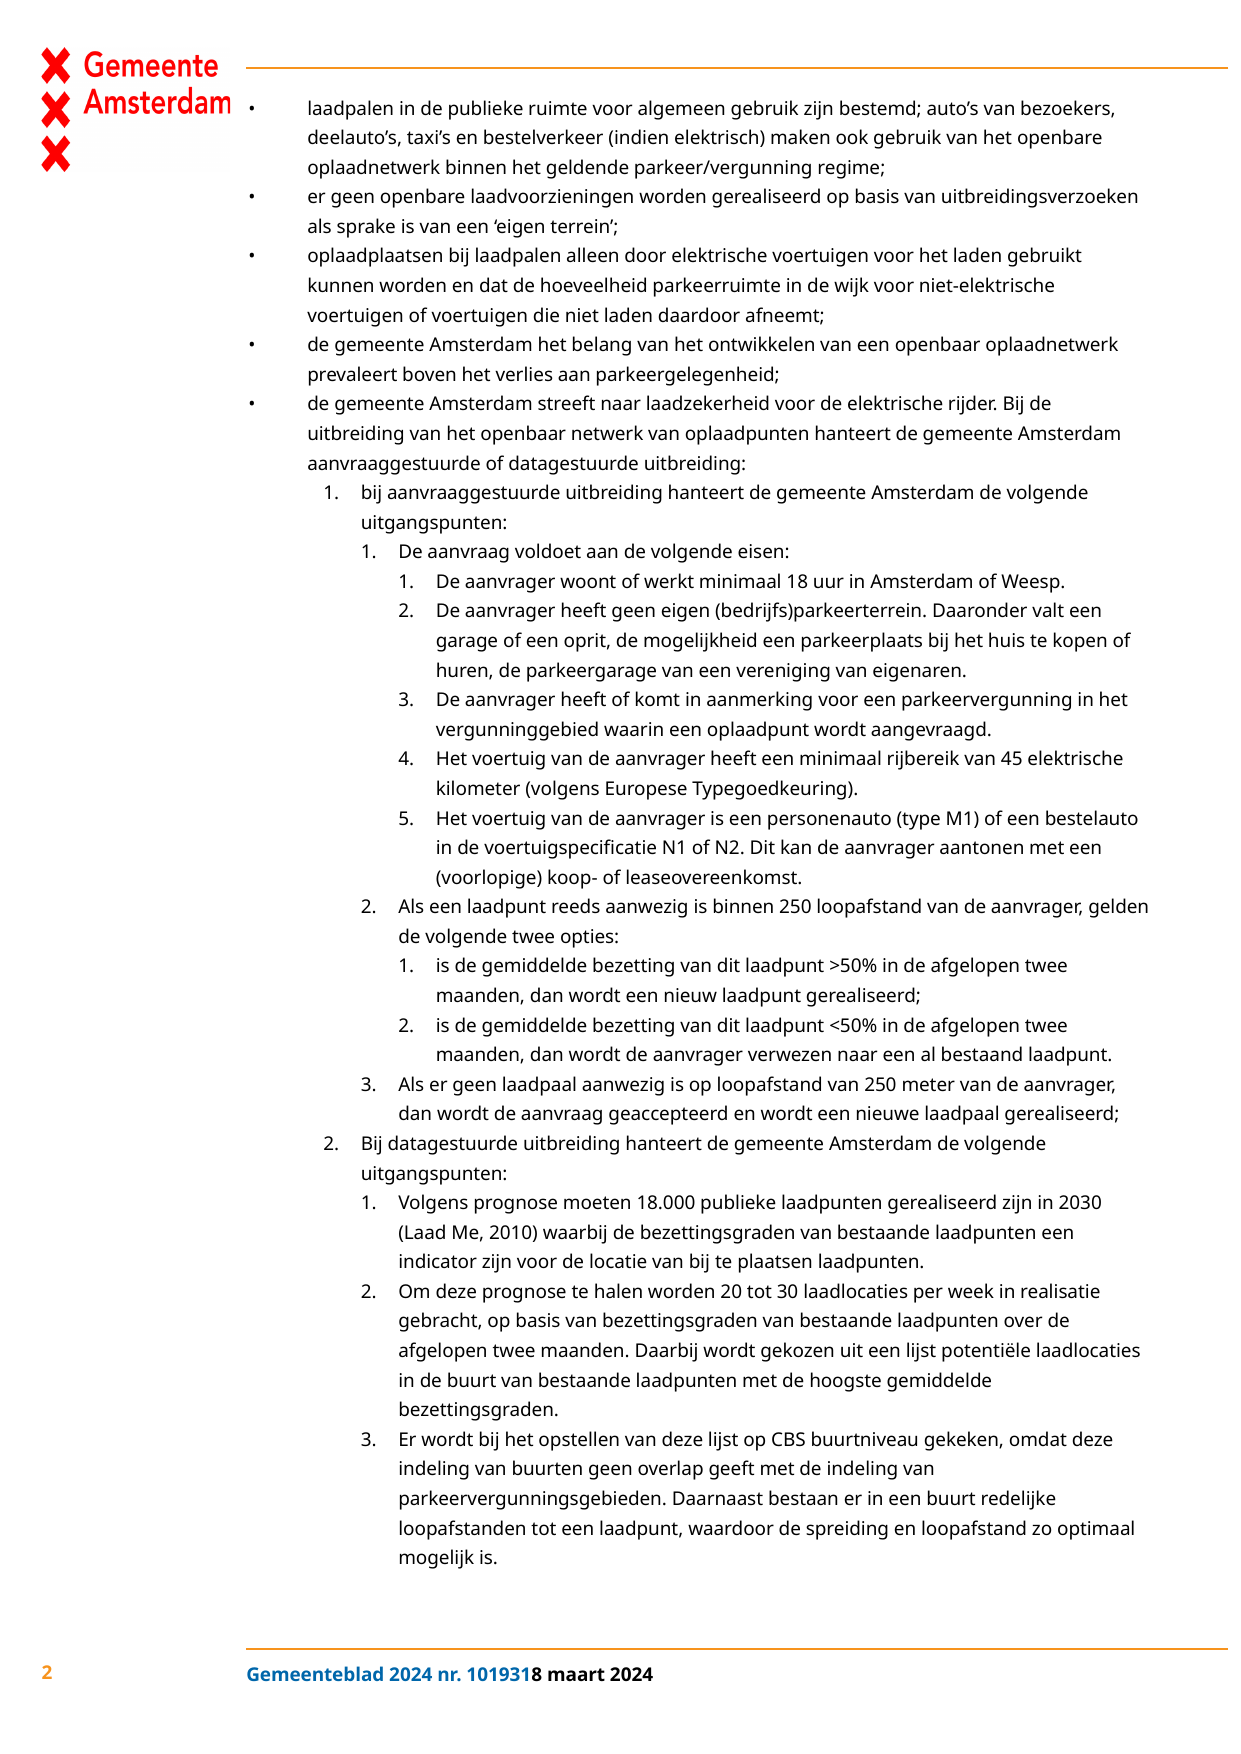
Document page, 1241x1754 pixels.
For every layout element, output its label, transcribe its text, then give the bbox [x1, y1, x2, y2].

list Het voertuig van de aanvrager is een personenauto (type M1) of een bestelauto in de voertuigspecificatie N1 of N2. Dit kan de aanvrager aantonen met een (voorlopige) koop- of leaseovereenkomst. [398, 805, 1152, 890]
list de gemeente Amsterdam het belang van het ontwikkelen van een openbaar oplaadnetwerk prevaleert boven het verlies aan parkeergelegenheid; [248, 331, 1152, 387]
list Bij datagestuurde uitbreiding hanteert de gemeente Amsterdam de volgende uitgangspunten: [323, 1130, 1152, 1186]
list is de gemiddelde bezetting van dit laadpunt >50% in de afgelopen twee maanden, dan wordt een nieuw laadpunt gerealiseerd; [398, 953, 1152, 1008]
list is de gemiddelde bezetting van dit laadpunt <50% in de afgelopen twee maanden, dan wordt de aanvrager verwezen naar een al bestaand laadpunt. [398, 1012, 1152, 1067]
list er geen openbare laadvoorzieningen worden gerealiseerd op basis van uitbreidingsverzoeken als sprake is van een ‘eigen terrein’; [248, 183, 1152, 239]
list De aanvrager heeft of komt in aanmerking voor een parkeervergunning in het vergunninggebied waarin een oplaadpunt wordt aangevraagd. [398, 686, 1152, 742]
list oplaadplaatsen bij laadpalen alleen door elektrische voertuigen voor het laden gebruikt kunnen worden en dat de hoeveelheid parkeerruimte in de wijk voor niet-elektrische voertuigen of voertuigen die niet laden daardoor afneemt; [248, 243, 1152, 328]
list Het voertuig van de aanvrager heeft een minimaal rijbereik van 45 elektrische kilometer (volgens Europese Typegoedkeuring). [398, 746, 1152, 801]
list Er wordt bij het opstellen van deze lijst op CBS buurtniveau gekeken, omdat deze indeling van buurten geen overlap geeft met de indeling van parkeervergunningsgebieden. Daarnaast bestaan er in een buurt redelijke loopafstanden tot een laadpunt, waardoor de spreiding en loopafstand zo optimaal mogelijk is. [361, 1426, 1152, 1570]
list De aanvrager woont of werkt minimaal 18 uur in Amsterdam of Weesp. [398, 568, 1152, 594]
list De aanvrager heeft geen eigen (bedrijfs)parkeerterrein. Daaronder valt een garage of een oprit, de mogelijkheid een parkeerplaats bij het huis te kopen of huren, de parkeergarage van een vereniging van eigenaren. [398, 598, 1152, 683]
list Als een laadpunt reeds aanwezig is binnen 250 loopafstand van de aanvrager, gelden de volgende twee opties: [361, 893, 1152, 949]
list laadpalen in de publieke ruimte voor algemeen gebruik zijn bestemd; auto’s van bezoekers, deelauto’s, taxi’s en bestelverkeer (indien elektrisch) maken ook gebruik van het openbare oplaadnetwerk binnen het geldende parkeer/vergunning regime; [248, 95, 1152, 180]
picture [41, 47, 231, 172]
list de gemeente Amsterdam streeft naar laadzekerheid voor de elektrische rijder. Bij de uitbreiding van het openbaar netwerk van oplaadpunten hanteert de gemeente Amsterdam aanvraaggestuurde of datagestuurde uitbreiding: [248, 391, 1152, 476]
list Als er geen laadpaal aanwezig is op loopafstand van 250 meter van de aanvrager, dan wordt de aanvraag geaccepteerd en wordt een nieuwe laadpaal gerealiseerd; [361, 1071, 1152, 1126]
list Om deze prognose te halen worden 20 tot 30 laadlocaties per week in realisatie gebracht, op basis van bezettingsgraden van bestaande laadpunten over de afgelopen twee maanden. Daarbij wordt gekozen uit een lijst potentiële laadlocaties in de buurt van bestaande laadpunten met de hoogste gemiddelde bezettingsgraden. [361, 1278, 1152, 1422]
list De aanvraag voldoet aan de volgende eisen: [361, 538, 1152, 564]
list bij aanvraaggestuurde uitbreiding hanteert de gemeente Amsterdam de volgende uitgangspunten: [323, 479, 1152, 535]
list Volgens prognose moeten 18.000 publieke laadpunten gerealiseerd zijn in 2030 (Laad Me, 2010) waarbij de bezettingsgraden van bestaande laadpunten een indicator zijn voor de locatie van bij te plaatsen laadpunten. [361, 1189, 1152, 1274]
